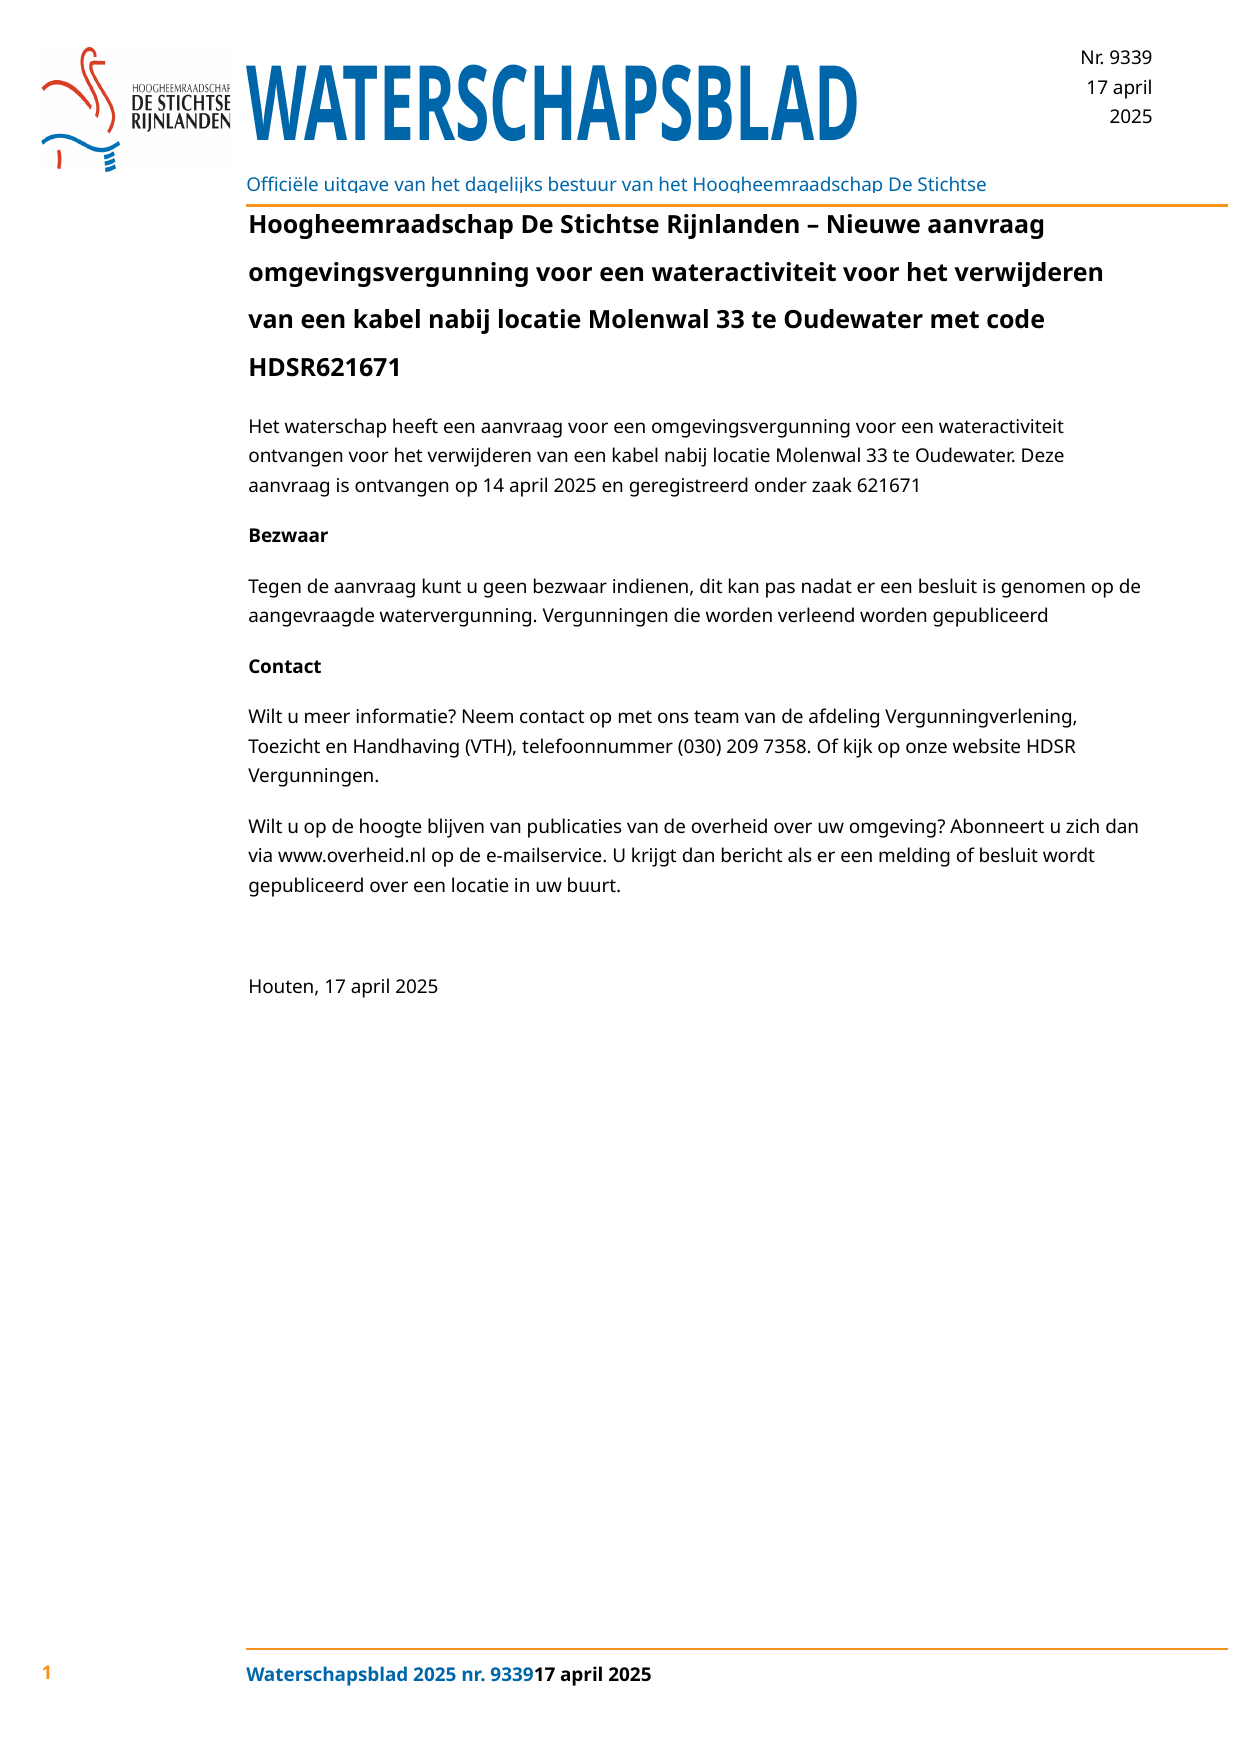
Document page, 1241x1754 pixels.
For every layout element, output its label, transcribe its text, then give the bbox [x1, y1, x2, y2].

text Wilt u meer informatie? Neem contact op met ons team van de afdeling Vergunningverlening, Toezicht en Handhaving (VTH), telefoonnummer (030) 209 7358. Of kijk op onze website HDSR Vergunningen. [248, 703, 1152, 788]
text Hoogheemraadschap De Stichtse Rijnlanden – Nieuwe aanvraag omgevingsvergunning voor een wateractiviteit voor het verwijderen van een kabel nabij locatie Molenwal 33 te Oudewater met code HDSR621671 [248, 207, 1152, 384]
picture [41, 47, 231, 172]
text Wilt u op de hoogte blijven van publicaties van de overheid over uw omgeving? Abonneert u zich dan via www.overheid.nl op de e-mailservice. U krijgt dan bericht als er een melding of besluit wordt gepubliceerd over een locatie in uw buurt. [248, 813, 1152, 898]
text Contact [248, 653, 1152, 679]
text Het waterschap heeft een aanvraag voor een omgevingsvergunning voor een wateractiviteit ontvangen voor het verwijderen van een kabel nabij locatie Molenwal 33 te Oudewater. Deze aanvraag is ontvangen op 14 april 2025 en geregistreerd onder zaak 621671 [248, 413, 1152, 498]
text Bezwaar [248, 523, 1152, 548]
text Tegen de aanvraag kunt u geen bezwaar indienen, dit kan pas nadat er een besluit is genomen op de aangevraagde watervergunning. Vergunningen die worden verleend worden gepubliceerd [248, 573, 1152, 628]
text Houten, 17 april 2025 [248, 973, 1152, 999]
